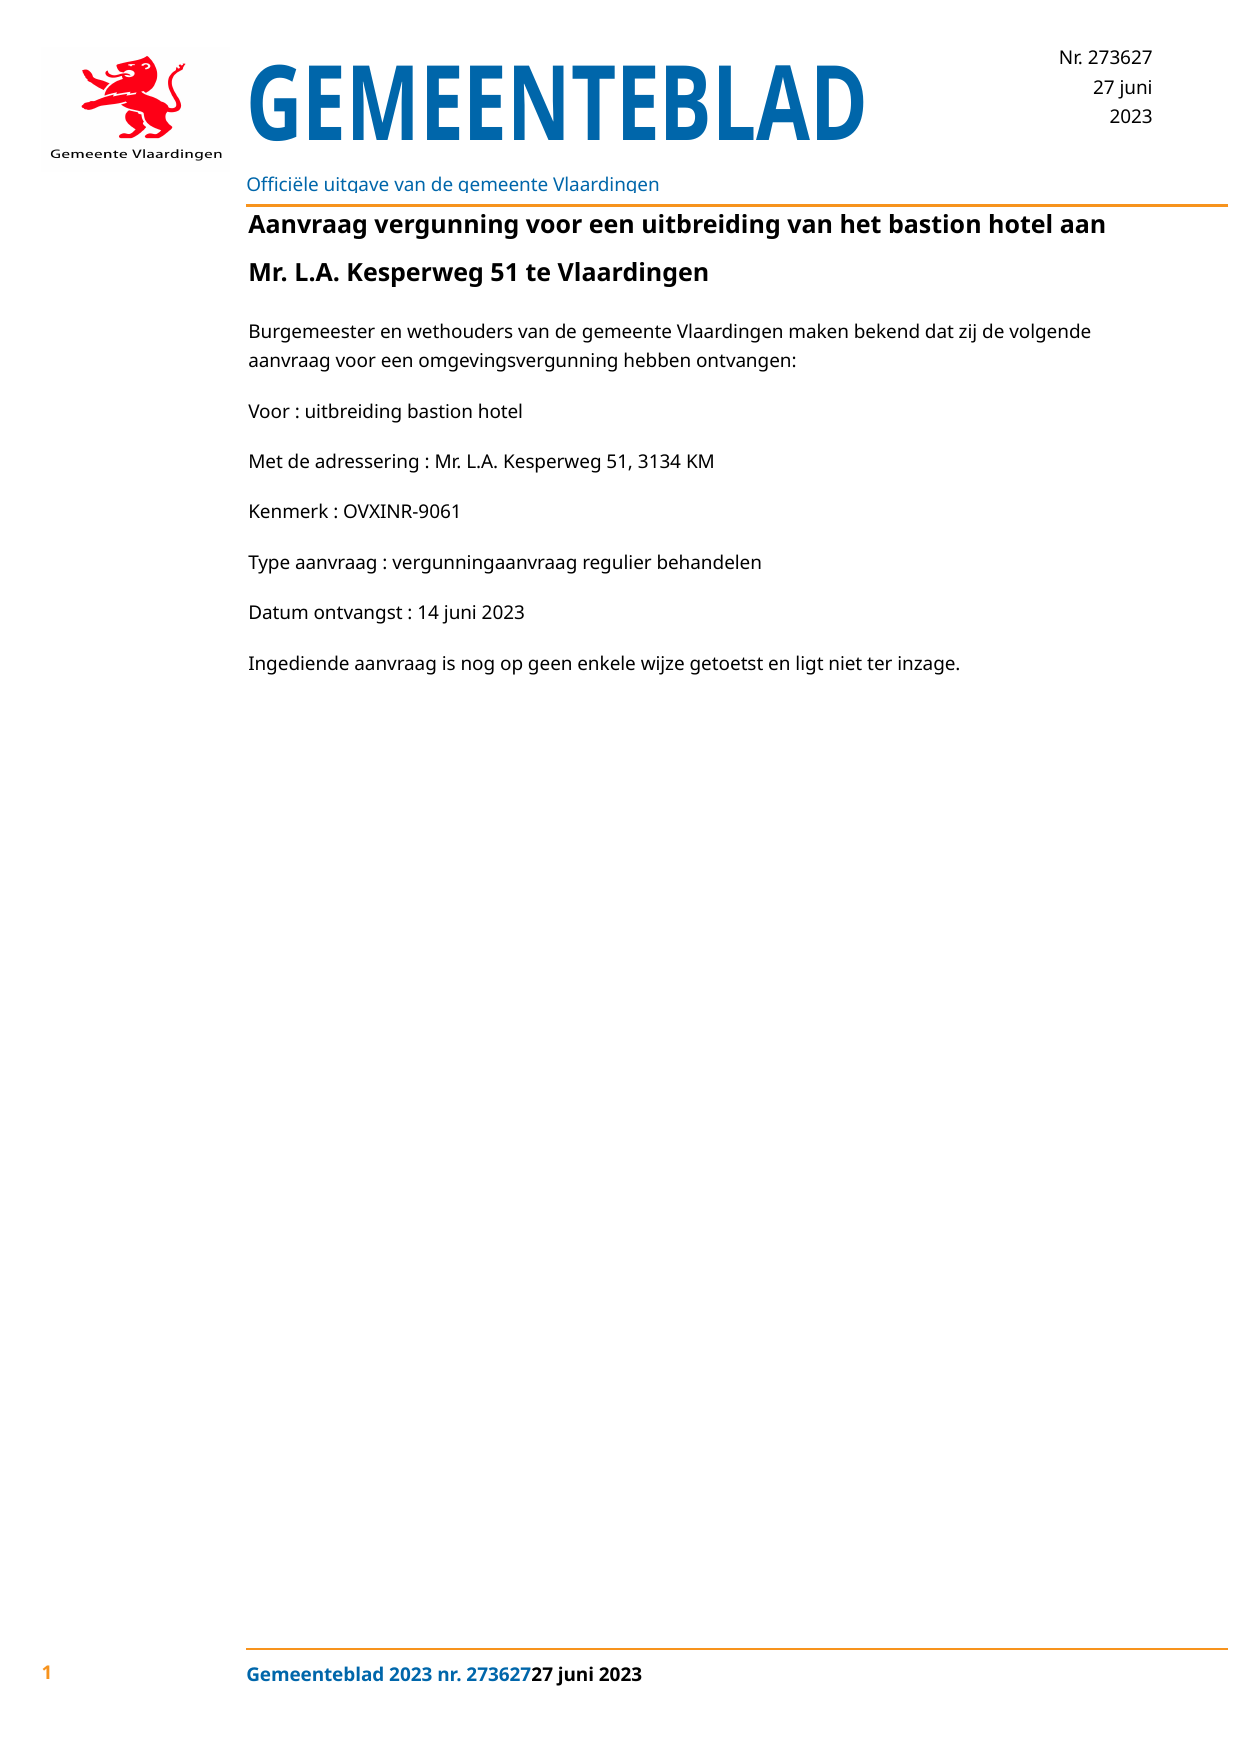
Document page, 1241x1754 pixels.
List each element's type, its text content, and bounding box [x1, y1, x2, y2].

text Type aanvraag : vergunningaanvraag regulier behandelen [248, 549, 1152, 575]
text Ingediende aanvraag is nog op geen enkele wijze getoetst en ligt niet ter inzage. [248, 650, 1152, 676]
text Met de adressering : Mr. L.A. Kesperweg 51, 3134 KM [248, 448, 1152, 474]
text Datum ontvangst : 14 juni 2023 [248, 599, 1152, 625]
text Aanvraag vergunning voor een uitbreiding van het bastion hotel aan Mr. L.A. Kesperweg 51 te Vlaardingen [248, 207, 1152, 288]
picture [41, 47, 231, 172]
text Burgemeester en wethouders van de gemeente Vlaardingen maken bekend dat zij de volgende aanvraag voor een omgevingsvergunning hebben ontvangen: [248, 318, 1152, 373]
text Voor : uitbreiding bastion hotel [248, 398, 1152, 424]
text Kenmerk : OVXINR-9061 [248, 499, 1152, 524]
